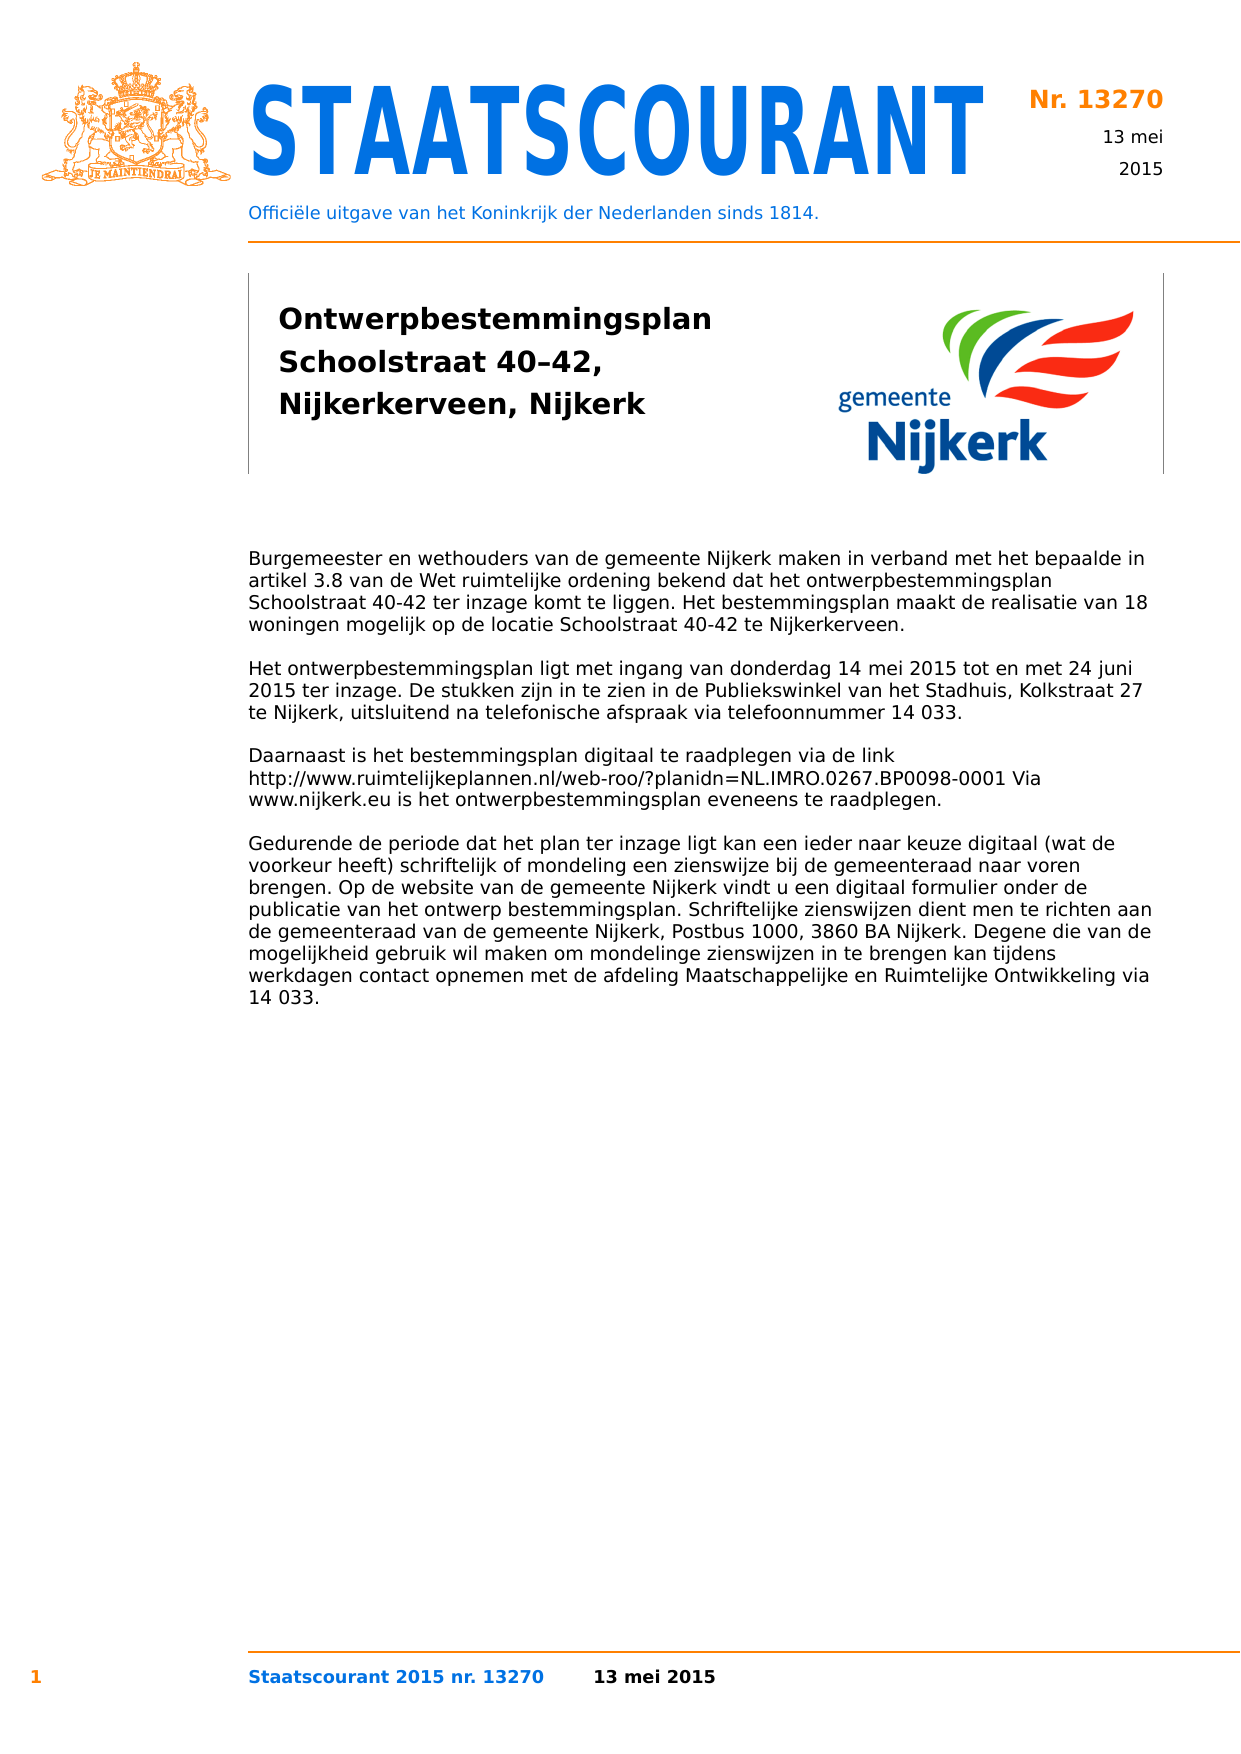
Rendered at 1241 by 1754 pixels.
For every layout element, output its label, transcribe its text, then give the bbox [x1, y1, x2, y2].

picture [41, 62, 231, 186]
text Burgemeester en wethouders van de gemeente Nijkerk maken in verband met het bepaalde in artikel 3.8 van de Wet ruimtelijke ordening bekend dat het ontwerpbestemmingsplan Schoolstraat 40-42 ter inzage komt te liggen. Het bestemmingsplan maakt de realisatie van 18 woningen mogelijk op de locatie Schoolstraat 40-42 te Nijkerkerveen. [248, 548, 1163, 636]
table_cell 2015 [998, 153, 1240, 203]
text Het ontwerpbestemmingsplan ligt met ingang van donderdag 14 mei 2015 tot en met 24 juni 2015 ter inzage. De stukken zijn in te zien in de Publiekswinkel van het Stadhuis, Kolkstraat 27 te Nijkerk, uitsluitend na telefonische afspraak via telefoonnummer 14 033. [248, 658, 1163, 723]
table_header [25, 62, 248, 241]
table_cell Officiële uitgave van het Koninkrijk der Nederlanden sinds 1814. [248, 203, 1240, 241]
picture [838, 302, 1134, 474]
text Daarnaast is het bestemmingsplan digitaal te raadplegen via de link http://www.ruimtelijkeplannen.nl/web-roo/?planidn=NL.IMRO.0267.BP0098-0001 Via www.nijkerk.eu is het ontwerpbestemmingsplan eveneens te raadplegen. [248, 745, 1163, 811]
table_cell 13 mei [998, 121, 1240, 153]
table_header STAATSCOURANT [248, 62, 998, 203]
text Gedurende de periode dat het plan ter inzage ligt kan een ieder naar keuze digitaal (wat de voorkeur heeft) schriftelijk of mondeling een zienswijze bij de gemeenteraad naar voren brengen. Op de website van de gemeente Nijkerk vindt u een digitaal formulier onder de publicatie van het ontwerp bestemmingsplan. Schriftelijke zienswijzen dient men te richten aan de gemeenteraad van de gemeente Nijkerk, Postbus 1000, 3860 BA Nijkerk. Degene die van de mogelijkheid gebruik wil maken om mondelinge zienswijzen in te brengen kan tijdens werkdagen contact opnemen met de afdeling Maatschappelijke en Ruimtelijke Ontwikkeling via 14 033. [248, 833, 1163, 1009]
subtitle Ontwerpbestemmingsplan Schoolstraat 40–42, Nijkerkerveen, Nijkerk [249, 273, 1163, 474]
table_header Nr. 13270 [998, 62, 1240, 121]
